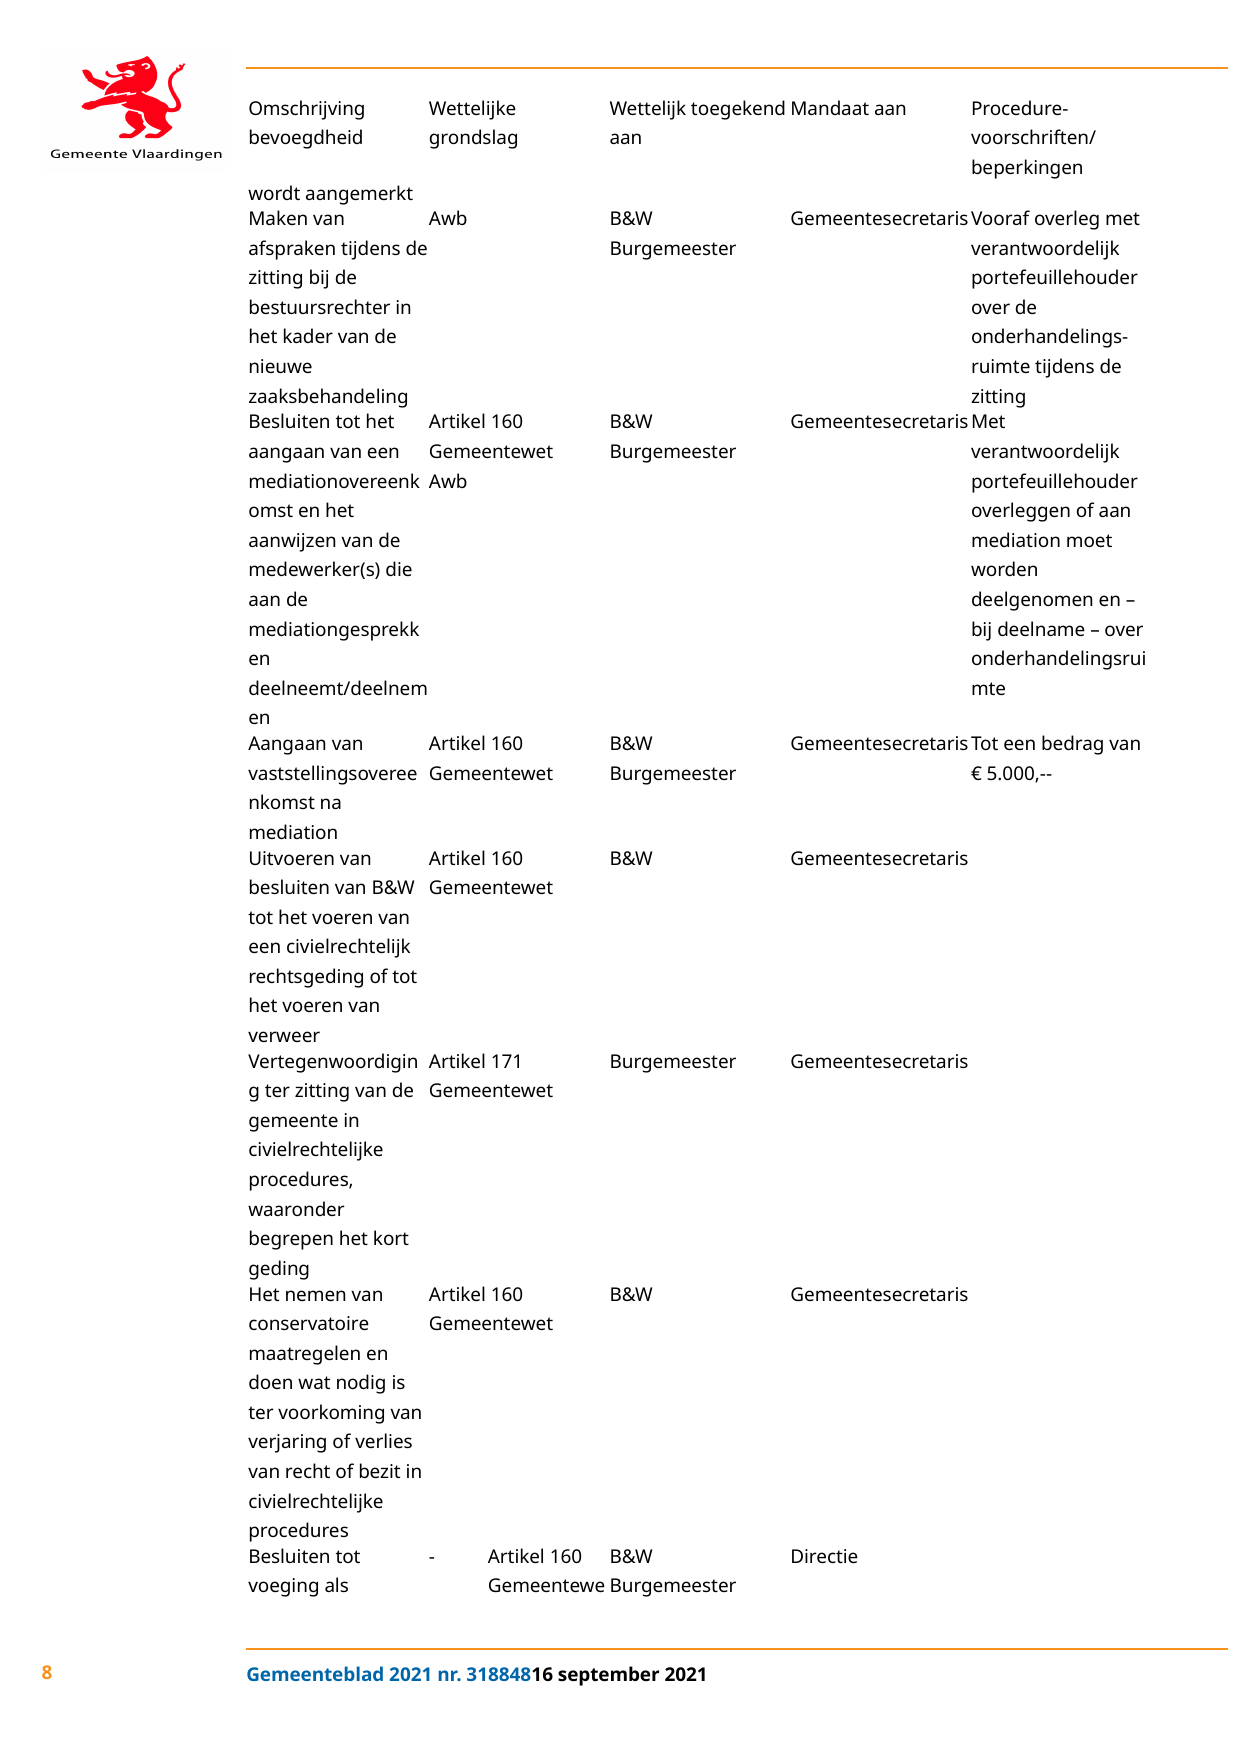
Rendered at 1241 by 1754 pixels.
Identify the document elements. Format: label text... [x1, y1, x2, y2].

table_cell B&W Burgemeester [609, 205, 790, 409]
table_cell Burgemeester [609, 1048, 790, 1281]
table_cell Gemeentesecretaris [790, 205, 971, 409]
table_cell B&W Burgemeester [609, 1543, 790, 1598]
table_cell [971, 180, 1152, 205]
table_cell B&W [609, 1281, 790, 1543]
table_cell [971, 1543, 1152, 1598]
table_cell Artikel 160 Gemeentewet [429, 1281, 609, 1543]
table_cell Gemeentesecretaris [790, 1281, 971, 1543]
table_cell B&W Burgemeester [609, 730, 790, 845]
table_cell Gemeentesecretaris [790, 1048, 971, 1281]
table_cell Gemeentesecretaris [790, 845, 971, 1048]
table_header Omschrijving bevoegdheid [248, 95, 429, 180]
table_cell Directie [790, 1543, 971, 1598]
table_header Wettelijke grondslag [429, 95, 609, 180]
table_cell B&W Burgemeester [609, 409, 790, 730]
table_cell [429, 180, 609, 205]
table_cell Vertegenwoordiging ter zitting van de gemeente in civielrechtelijke procedures, waaronder begrepen het kort geding [248, 1048, 429, 1281]
table_cell Uitvoeren van besluiten van B&W tot het voeren van een civielrechtelijk rechtsgeding of tot het voeren van verweer [248, 845, 429, 1048]
table_cell wordt aangemerkt [248, 180, 429, 205]
table_cell Tot een bedrag van € 5.000,-- [971, 730, 1152, 845]
table_cell Vooraf overleg met verantwoordelijk portefeuillehouder over de onderhandelings-ruimte tijdens de zitting [971, 205, 1152, 409]
table_cell Besluiten tot het aangaan van een mediationovereenkomst en het aanwijzen van de medewerker(s) die aan de mediationgesprekken deelneemt/deelnemen [248, 409, 429, 730]
table_cell [790, 180, 971, 205]
table_cell Gemeentesecretaris [790, 730, 971, 845]
table_cell Artikel 160 Gemeentewet [429, 845, 609, 1048]
table_cell Artikel 160 Gemeentewe [429, 1543, 609, 1598]
table_cell Met verantwoordelijk portefeuillehouder overleggen of aan mediation moet worden deelgenomen en – bij deelname – over onderhandelingsruimte [971, 409, 1152, 730]
table_cell Maken van afspraken tijdens de zitting bij de bestuursrechter in het kader van de nieuwe zaaksbehandeling [248, 205, 429, 409]
table_cell [971, 1048, 1152, 1281]
table_cell Artikel 160 Gemeentewet [429, 730, 609, 845]
table_cell Aangaan van vaststellingsovereenkomst na mediation [248, 730, 429, 845]
table_cell [971, 845, 1152, 1048]
table_header Procedure-voorschriften/beperkingen [971, 95, 1152, 180]
table_cell Besluiten tot voeging als [248, 1543, 429, 1598]
table_cell Gemeentesecretaris [790, 409, 971, 730]
table_header Wettelijk toegekend aan [609, 95, 790, 180]
table_header Mandaat aan [790, 95, 971, 180]
picture [41, 47, 231, 172]
table_cell Awb [429, 205, 609, 409]
table_cell B&W [609, 845, 790, 1048]
table_cell [971, 1281, 1152, 1543]
table_cell Het nemen van conservatoire maatregelen en doen wat nodig is ter voorkoming van verjaring of verlies van recht of bezit in civielrechtelijke procedures [248, 1281, 429, 1543]
table_cell [609, 180, 790, 205]
table_cell Artikel 171 Gemeentewet [429, 1048, 609, 1281]
table_cell Artikel 160 Gemeentewet Awb [429, 409, 609, 730]
